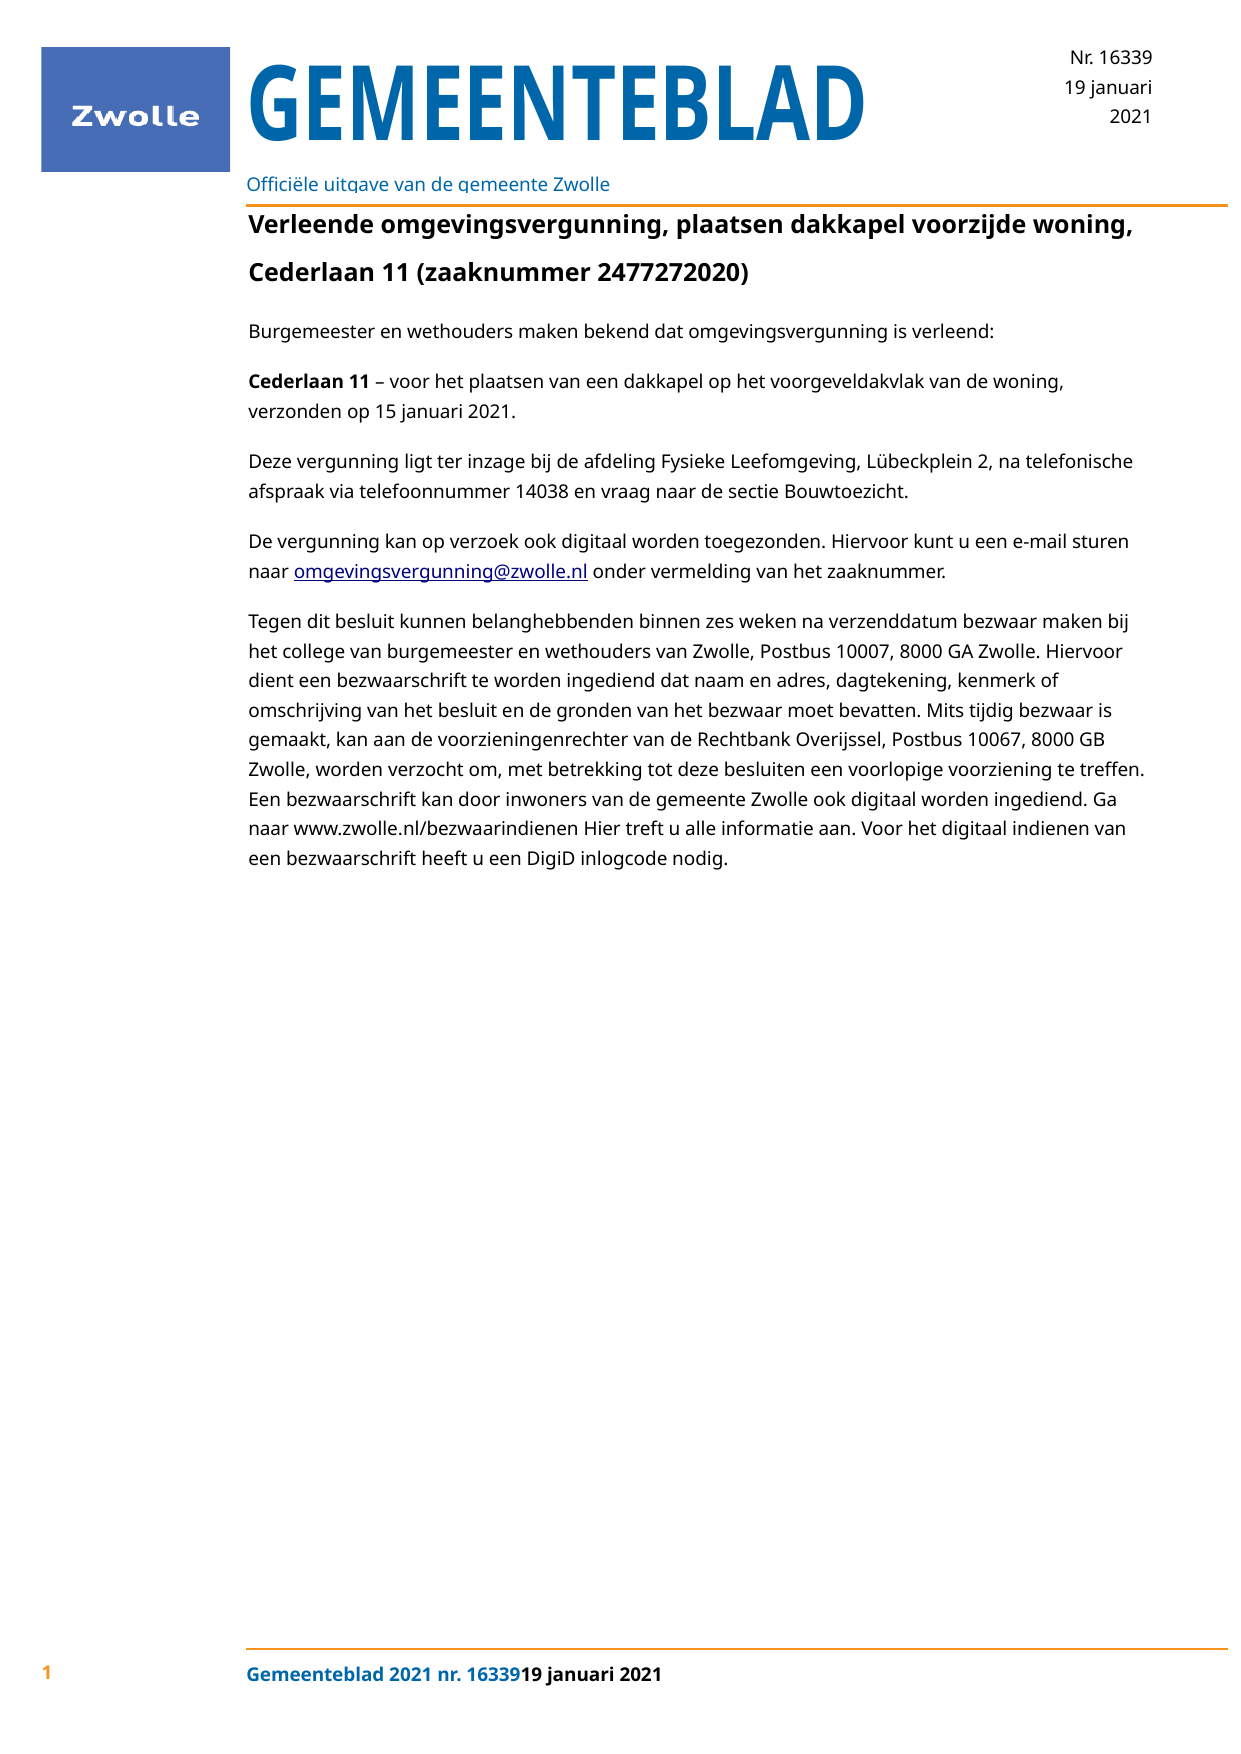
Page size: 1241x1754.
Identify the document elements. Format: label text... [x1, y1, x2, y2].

text De vergunning kan op verzoek ook digitaal worden toegezonden. Hiervoor kunt u een e-mail sturen naar omgevingsvergunning@zwolle.nl onder vermelding van het zaaknummer. [248, 528, 1152, 584]
text Deze vergunning ligt ter inzage bij de afdeling Fysieke Leefomgeving, Lübeckplein 2, na telefonische afspraak via telefoonnummer 14038 en vraag naar de sectie Bouwtoezicht. [248, 448, 1152, 504]
text Burgemeester en wethouders maken bekend dat omgevingsvergunning is verleend: [248, 318, 1152, 344]
text Cederlaan 11 – voor het plaatsen van een dakkapel op het voorgeveldakvlak van de woning, verzonden op 15 januari 2021. [248, 368, 1152, 424]
text Tegen dit besluit kunnen belanghebbenden binnen zes weken na verzenddatum bezwaar maken bij het college van burgemeester en wethouders van Zwolle, Postbus 10007, 8000 GA Zwolle. Hiervoor dient een bezwaarschrift te worden ingediend dat naam en adres, dagtekening, kenmerk of omschrijving van het besluit en de gronden van het bezwaar moet bevatten. Mits tijdig bezwaar is gemaakt, kan aan de voorzieningenrechter van de Rechtbank Overijssel, Postbus 10067, 8000 GB Zwolle, worden verzocht om, met betrekking tot deze besluiten een voorlopige voorziening te treffen. Een bezwaarschrift kan door inwoners van de gemeente Zwolle ook digitaal worden ingediend. Ga naar www.zwolle.nl/bezwaarindienen Hier treft u alle informatie aan. Voor het digitaal indienen van een bezwaarschrift heeft u een DigiD inlogcode nodig. [248, 608, 1152, 871]
picture [41, 47, 231, 172]
text Verleende omgevingsvergunning, plaatsen dakkapel voorzijde woning, Cederlaan 11 (zaaknummer 2477272020) [248, 207, 1152, 288]
